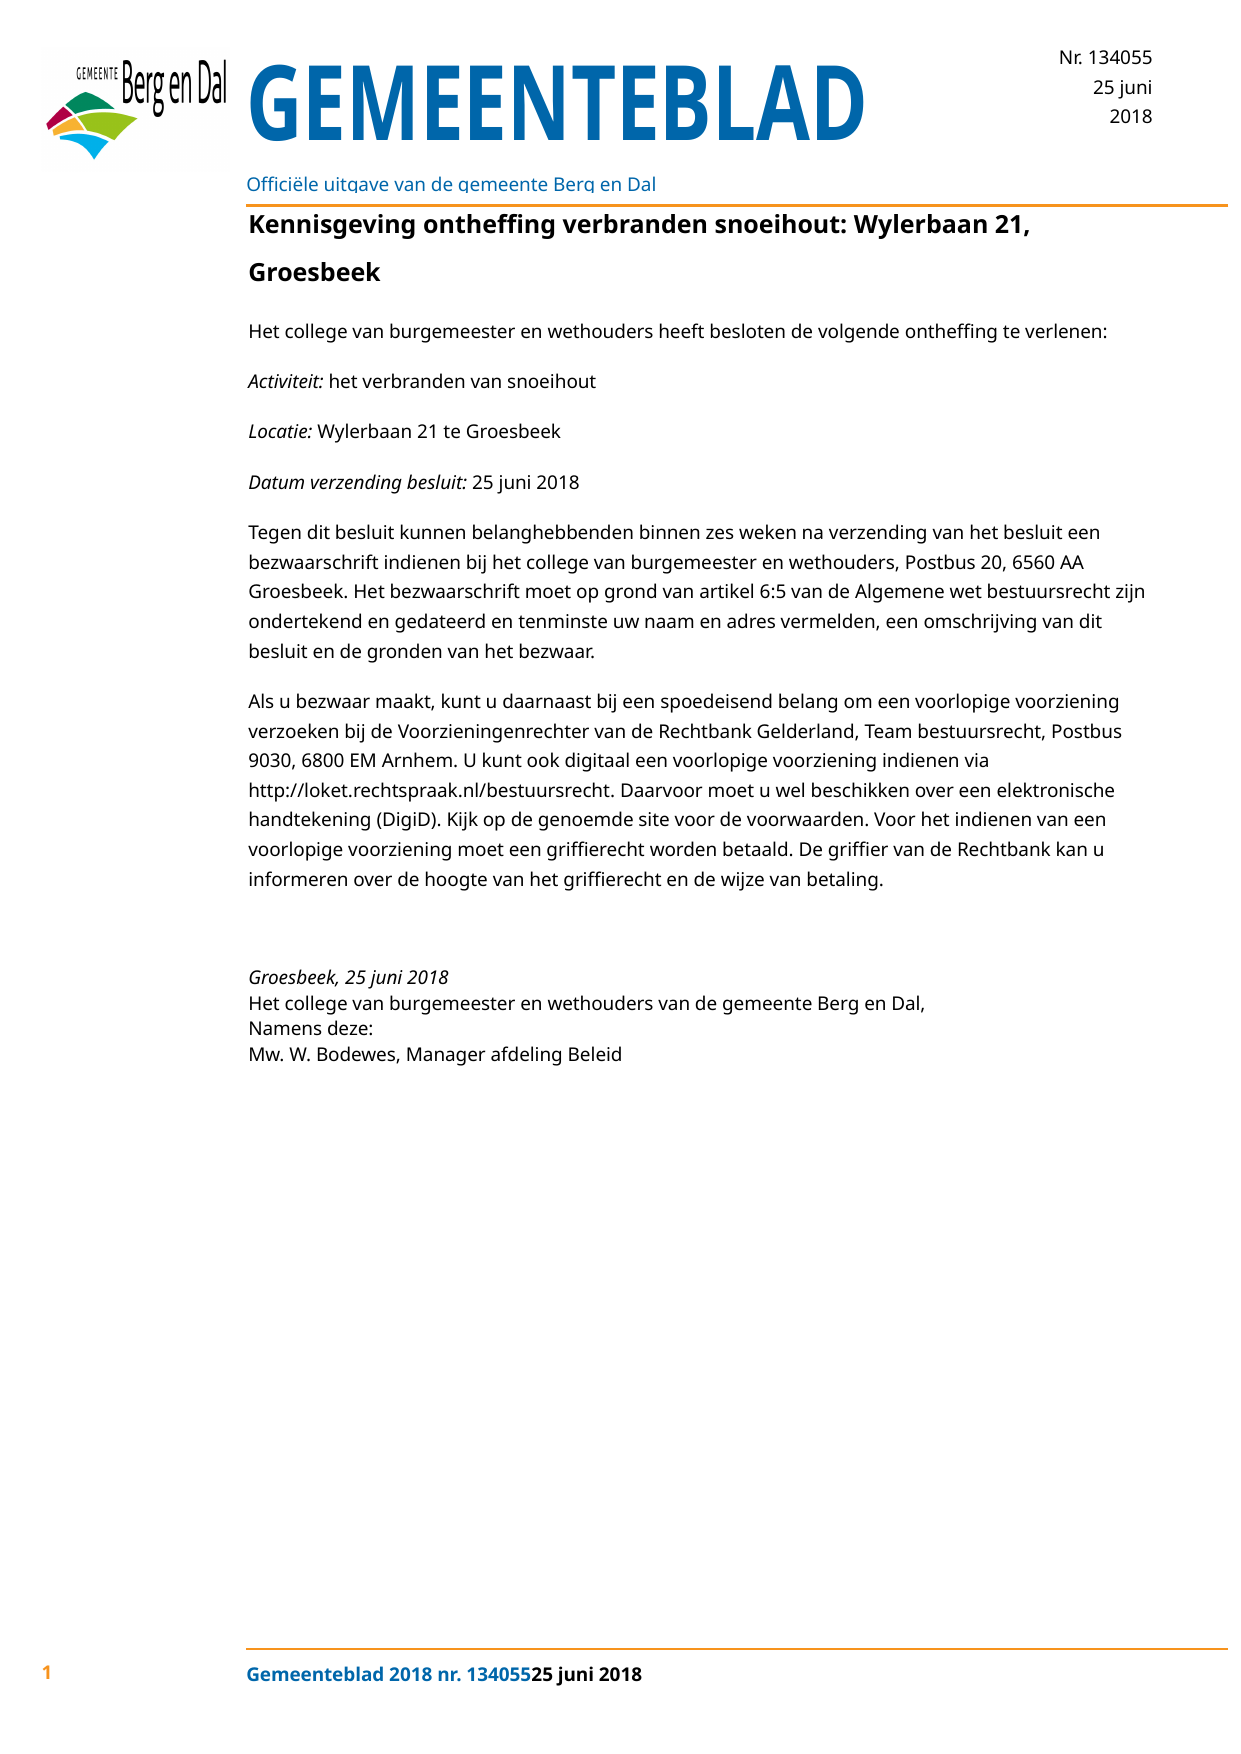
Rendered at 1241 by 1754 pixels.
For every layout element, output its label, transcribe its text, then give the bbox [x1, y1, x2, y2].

text Het college van burgemeester en wethouders van de gemeente Berg en Dal, [248, 990, 1152, 1016]
picture [41, 47, 231, 172]
text Kennisgeving ontheffing verbranden snoeihout: Wylerbaan 21, Groesbeek [248, 207, 1152, 288]
text Groesbeek, 25 juni 2018 [248, 964, 1152, 990]
text Mw. W. Bodewes, Manager afdeling Beleid [248, 1041, 1152, 1067]
text Datum verzending besluit: 25 juni 2018 [248, 469, 1152, 495]
text Activiteit: het verbranden van snoeihout [248, 368, 1152, 394]
text Het college van burgemeester en wethouders heeft besloten de volgende ontheffing te verlenen: [248, 318, 1152, 344]
text Als u bezwaar maakt, kunt u daarnaast bij een spoedeisend belang om een voorlopige voorziening verzoeken bij de Voorzieningenrechter van de Rechtbank Gelderland, Team bestuursrecht, Postbus 9030, 6800 EM Arnhem. U kunt ook digitaal een voorlopige voorziening indienen via http://loket.rechtspraak.nl/bestuursrecht. Daarvoor moet u wel beschikken over een elektronische handtekening (DigiD). Kijk op de genoemde site voor de voorwaarden. Voor het indienen van een voorlopige voorziening moet een griffierecht worden betaald. De griffier van de Rechtbank kan u informeren over de hoogte van het griffierecht en de wijze van betaling. [248, 688, 1152, 892]
text Tegen dit besluit kunnen belanghebbenden binnen zes weken na verzending van het besluit een bezwaarschrift indienen bij het college van burgemeester en wethouders, Postbus 20, 6560 AA Groesbeek. Het bezwaarschrift moet op grond van artikel 6:5 van de Algemene wet bestuursrecht zijn ondertekend en gedateerd en tenminste uw naam en adres vermelden, een omschrijving van dit besluit en de gronden van het bezwaar. [248, 519, 1152, 664]
text Namens deze: [248, 1016, 1152, 1041]
text Locatie: Wylerbaan 21 te Groesbeek [248, 419, 1152, 444]
